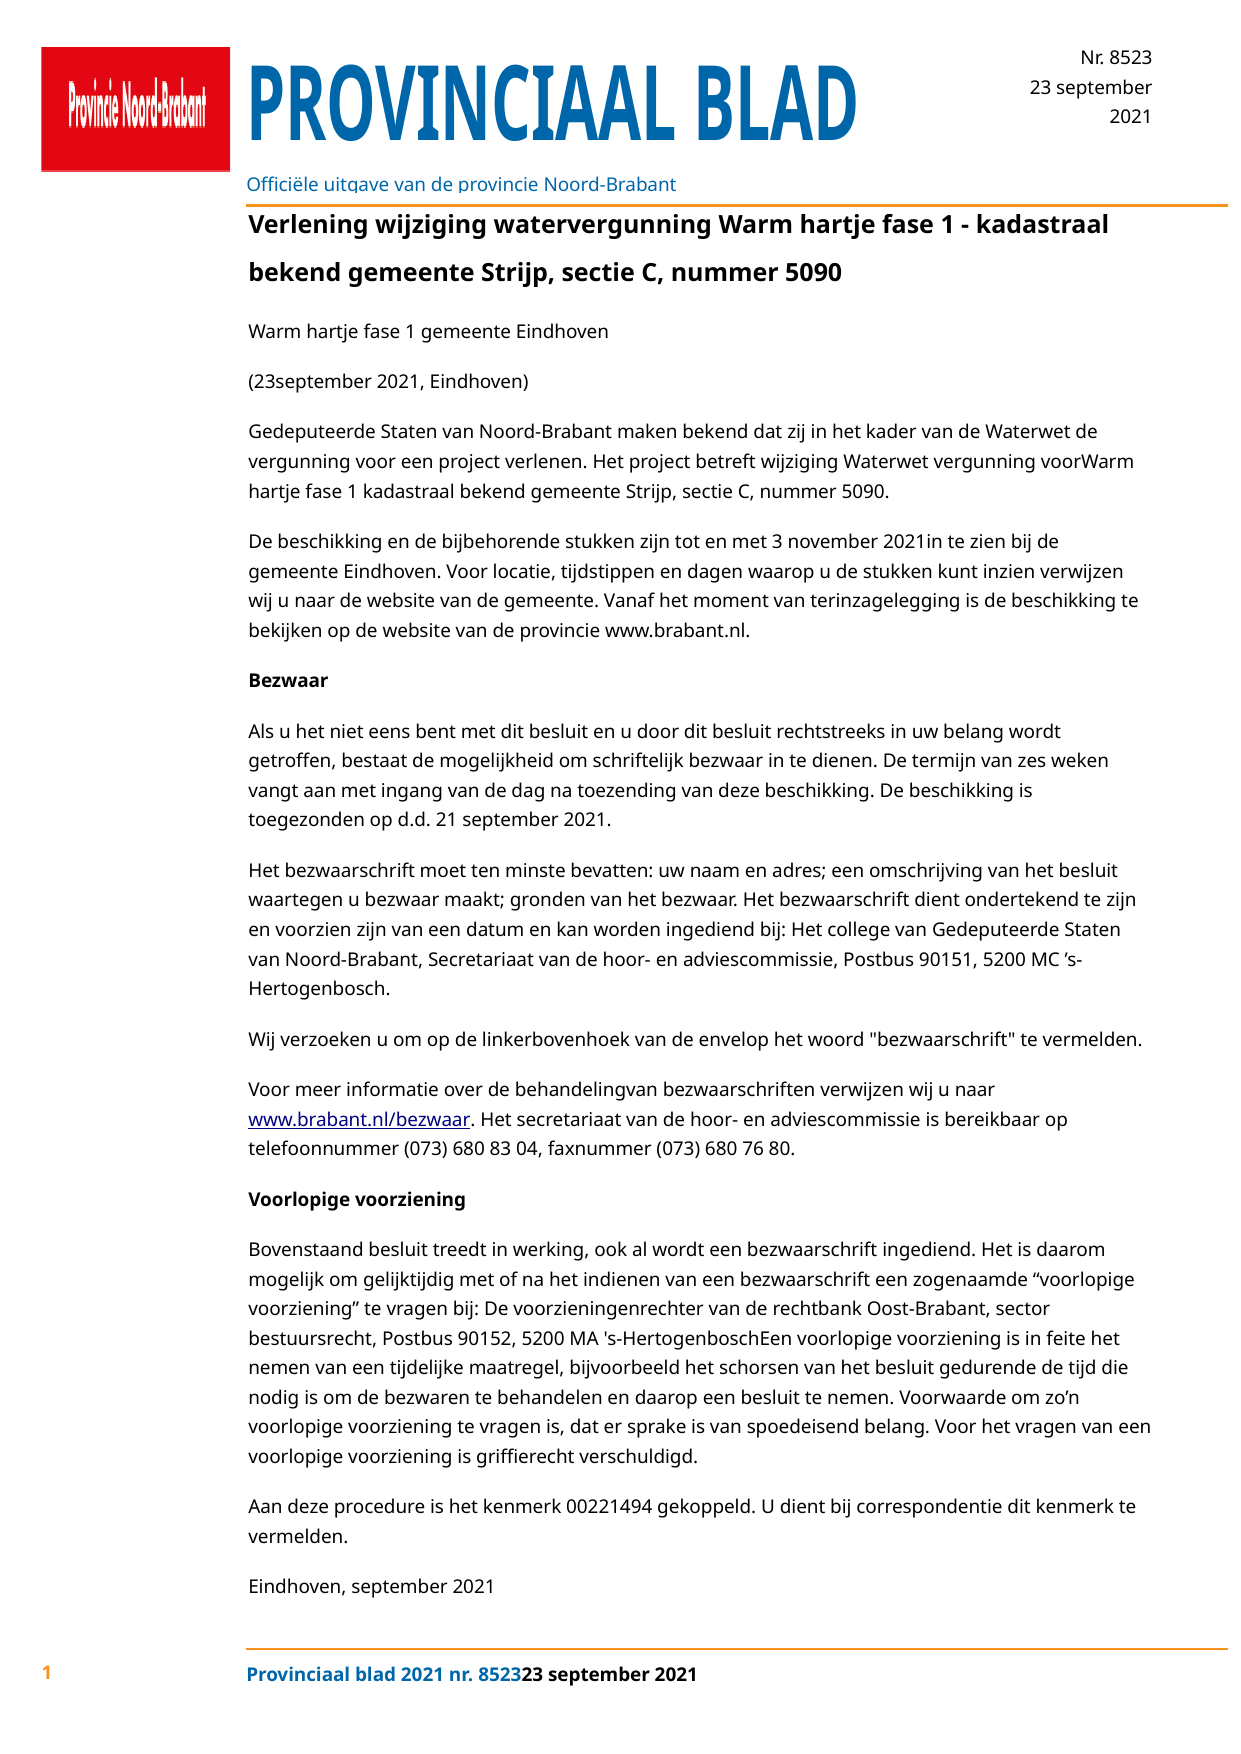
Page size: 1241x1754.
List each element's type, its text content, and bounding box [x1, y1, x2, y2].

text (23september 2021, Eindhoven) [248, 368, 1152, 394]
text Gedeputeerde Staten van Noord-Brabant maken bekend dat zij in het kader van de Waterwet de vergunning voor een project verlenen. Het project betreft wijziging Waterwet vergunning voorWarm hartje fase 1 kadastraal bekend gemeente Strijp, sectie C, nummer 5090. [248, 419, 1152, 504]
text Verlening wijziging watervergunning Warm hartje fase 1 - kadastraal bekend gemeente Strijp, sectie C, nummer 5090 [248, 207, 1152, 288]
text Aan deze procedure is het kenmerk 00221494 gekoppeld. U dient bij correspondentie dit kenmerk te vermelden. [248, 1494, 1152, 1549]
text Voorlopige voorziening [248, 1186, 1152, 1212]
text Bezwaar [248, 667, 1152, 693]
text Wij verzoeken u om op de linkerbovenhoek van de envelop het woord "bezwaarschrift" te vermelden. [248, 1026, 1152, 1052]
text Als u het niet eens bent met dit besluit en u door dit besluit rechtstreeks in uw belang wordt getroffen, bestaat de mogelijkheid om schriftelijk bezwaar in te dienen. De termijn van zes weken vangt aan met ingang van de dag na toezending van deze beschikking. De beschikking is toegezonden op d.d. 21 september 2021. [248, 718, 1152, 832]
text Eindhoven, september 2021 [248, 1574, 1152, 1599]
text De beschikking en de bijbehorende stukken zijn tot en met 3 november 2021in te zien bij de gemeente Eindhoven. Voor locatie, tijdstippen en dagen waarop u de stukken kunt inzien verwijzen wij u naar de website van de gemeente. Vanaf het moment van terinzagelegging is de beschikking te bekijken op de website van de provincie www.brabant.nl. [248, 528, 1152, 643]
text Voor meer informatie over de behandelingvan bezwaarschriften verwijzen wij u naar www.brabant.nl/bezwaar. Het secretariaat van de hoor- en adviescommissie is bereikbaar op telefoonnummer (073) 680 83 04, faxnummer (073) 680 76 80. [248, 1076, 1152, 1161]
picture [41, 47, 231, 172]
text Warm hartje fase 1 gemeente Eindhoven [248, 318, 1152, 344]
text Het bezwaarschrift moet ten minste bevatten: uw naam en adres; een omschrijving van het besluit waartegen u bezwaar maakt; gronden van het bezwaar. Het bezwaarschrift dient ondertekend te zijn en voorzien zijn van een datum en kan worden ingediend bij: Het college van Gedeputeerde Staten van Noord-Brabant, Secretariaat van de hoor- en adviescommissie, Postbus 90151, 5200 MC ’s-Hertogenbosch. [248, 857, 1152, 1001]
text Bovenstaand besluit treedt in werking, ook al wordt een bezwaarschrift ingediend. Het is daarom mogelijk om gelijktijdig met of na het indienen van een bezwaarschrift een zogenaamde “voorlopige voorziening” te vragen bij: De voorzieningenrechter van de rechtbank Oost-Brabant, sector bestuursrecht, Postbus 90152, 5200 MA 's-HertogenboschEen voorlopige voorziening is in feite het nemen van een tijdelijke maatregel, bijvoorbeeld het schorsen van het besluit gedurende de tijd die nodig is om de bezwaren te behandelen en daarop een besluit te nemen. Voorwaarde om zo’n voorlopige voorziening te vragen is, dat er sprake is van spoedeisend belang. Voor het vragen van een voorlopige voorziening is griffierecht verschuldigd. [248, 1236, 1152, 1469]
